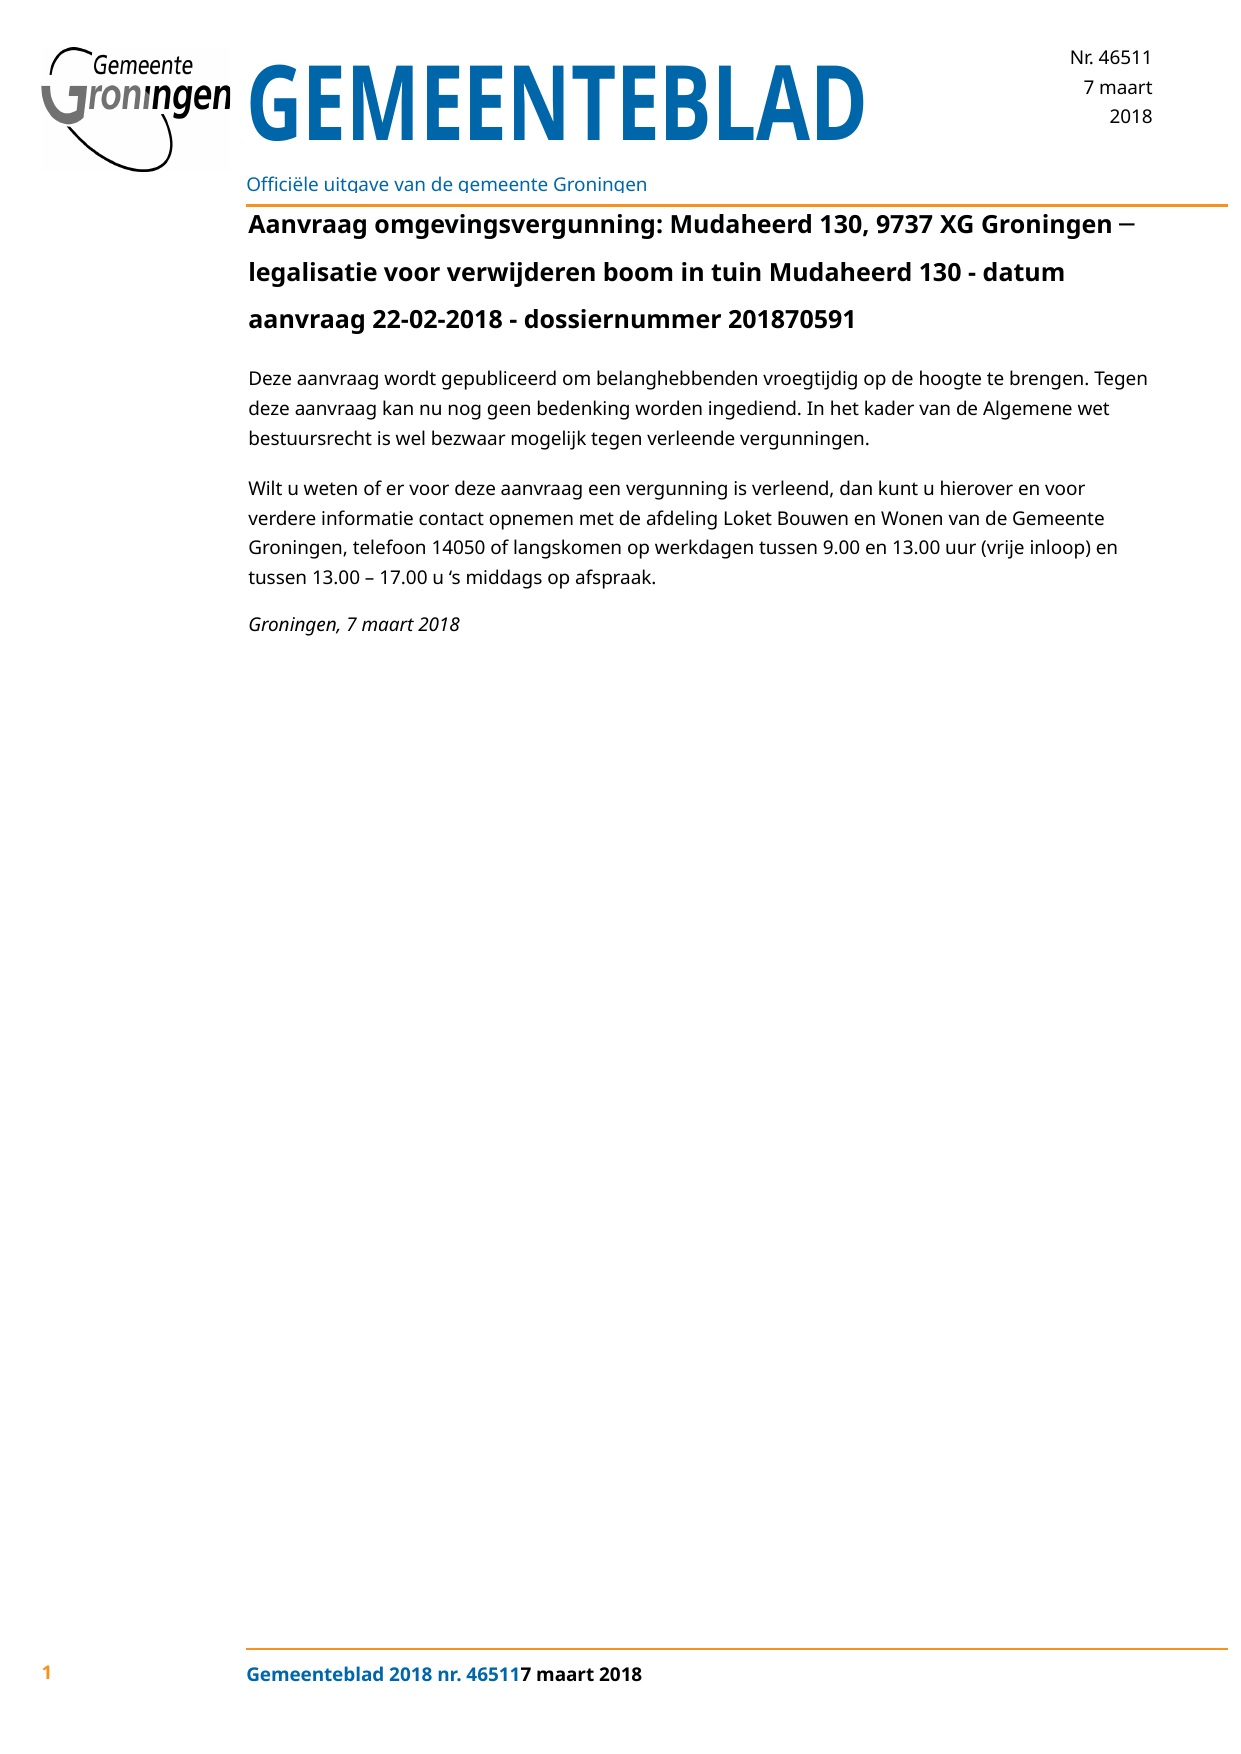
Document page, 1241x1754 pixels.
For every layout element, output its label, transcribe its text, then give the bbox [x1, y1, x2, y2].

text Groningen, 7 maart 2018 [248, 612, 1152, 637]
text Wilt u weten of er voor deze aanvraag een vergunning is verleend, dan kunt u hierover en voor verdere informatie contact opnemen met de afdeling Loket Bouwen en Wonen van de Gemeente Groningen, telefoon 14050 of langskomen op werkdagen tussen 9.00 en 13.00 uur (vrije inloop) en tussen 13.00 – 17.00 u ‘s middags op afspraak. [248, 475, 1152, 589]
text Deze aanvraag wordt gepubliceerd om belanghebbenden vroegtijdig op de hoogte te brengen. Tegen deze aanvraag kan nu nog geen bedenking worden ingediend. In het kader van de Algemene wet bestuursrecht is wel bezwaar mogelijk tegen verleende vergunningen. [248, 366, 1152, 450]
picture [41, 47, 231, 172]
text Aanvraag omgevingsvergunning: Mudaheerd 130, 9737 XG Groningen ─ legalisatie voor verwijderen boom in tuin Mudaheerd 130 - datum aanvraag 22-02-2018 - dossiernummer 201870591 [248, 207, 1152, 336]
